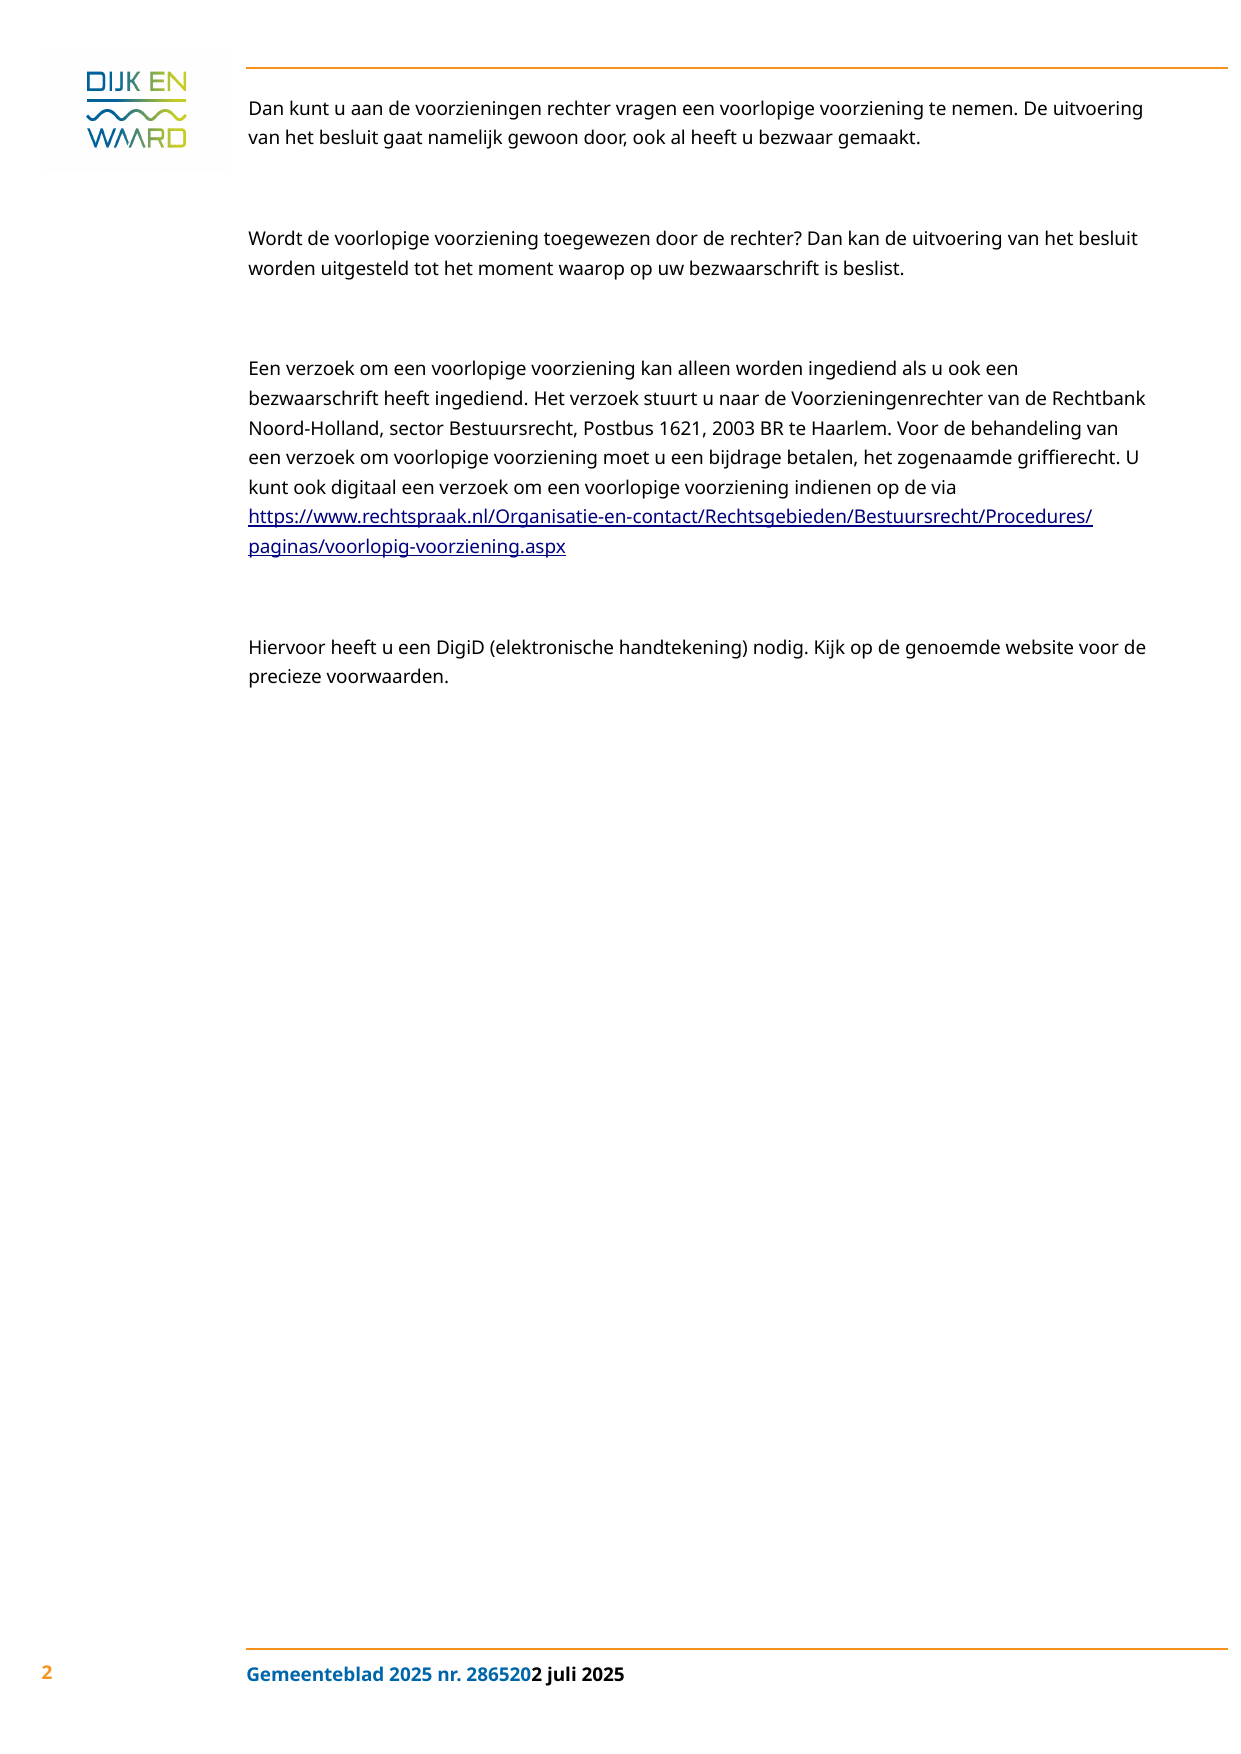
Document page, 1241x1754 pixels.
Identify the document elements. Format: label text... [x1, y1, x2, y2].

text Hiervoor heeft u een DigiD (elektronische handtekening) nodig. Kijk op de genoemde website voor de precieze voorwaarden. [248, 634, 1152, 689]
text Dan kunt u aan de voorzieningen rechter vragen een voorlopige voorziening te nemen. De uitvoering van het besluit gaat namelijk gewoon door, ook al heeft u bezwaar gemaakt. [248, 95, 1152, 150]
picture [41, 47, 231, 172]
text Een verzoek om een voorlopige voorziening kan alleen worden ingediend als u ook een bezwaarschrift heeft ingediend. Het verzoek stuurt u naar de Voorzieningenrechter van de Rechtbank Noord-Holland, sector Bestuursrecht, Postbus 1621, 2003 BR te Haarlem. Voor de behandeling van een verzoek om voorlopige voorziening moet u een bijdrage betalen, het zogenaamde griffierecht. U kunt ook digitaal een verzoek om een voorlopige voorziening indienen op de via https://www.rechtspraak.nl/Organisatie-en-contact/Rechtsgebieden/Bestuursrecht/Procedures/paginas/voorlopig-voorziening.aspx [248, 356, 1152, 559]
text Wordt de voorlopige voorziening toegewezen door de rechter? Dan kan de uitvoering van het besluit worden uitgesteld tot het moment waarop op uw bezwaarschrift is beslist. [248, 225, 1152, 281]
